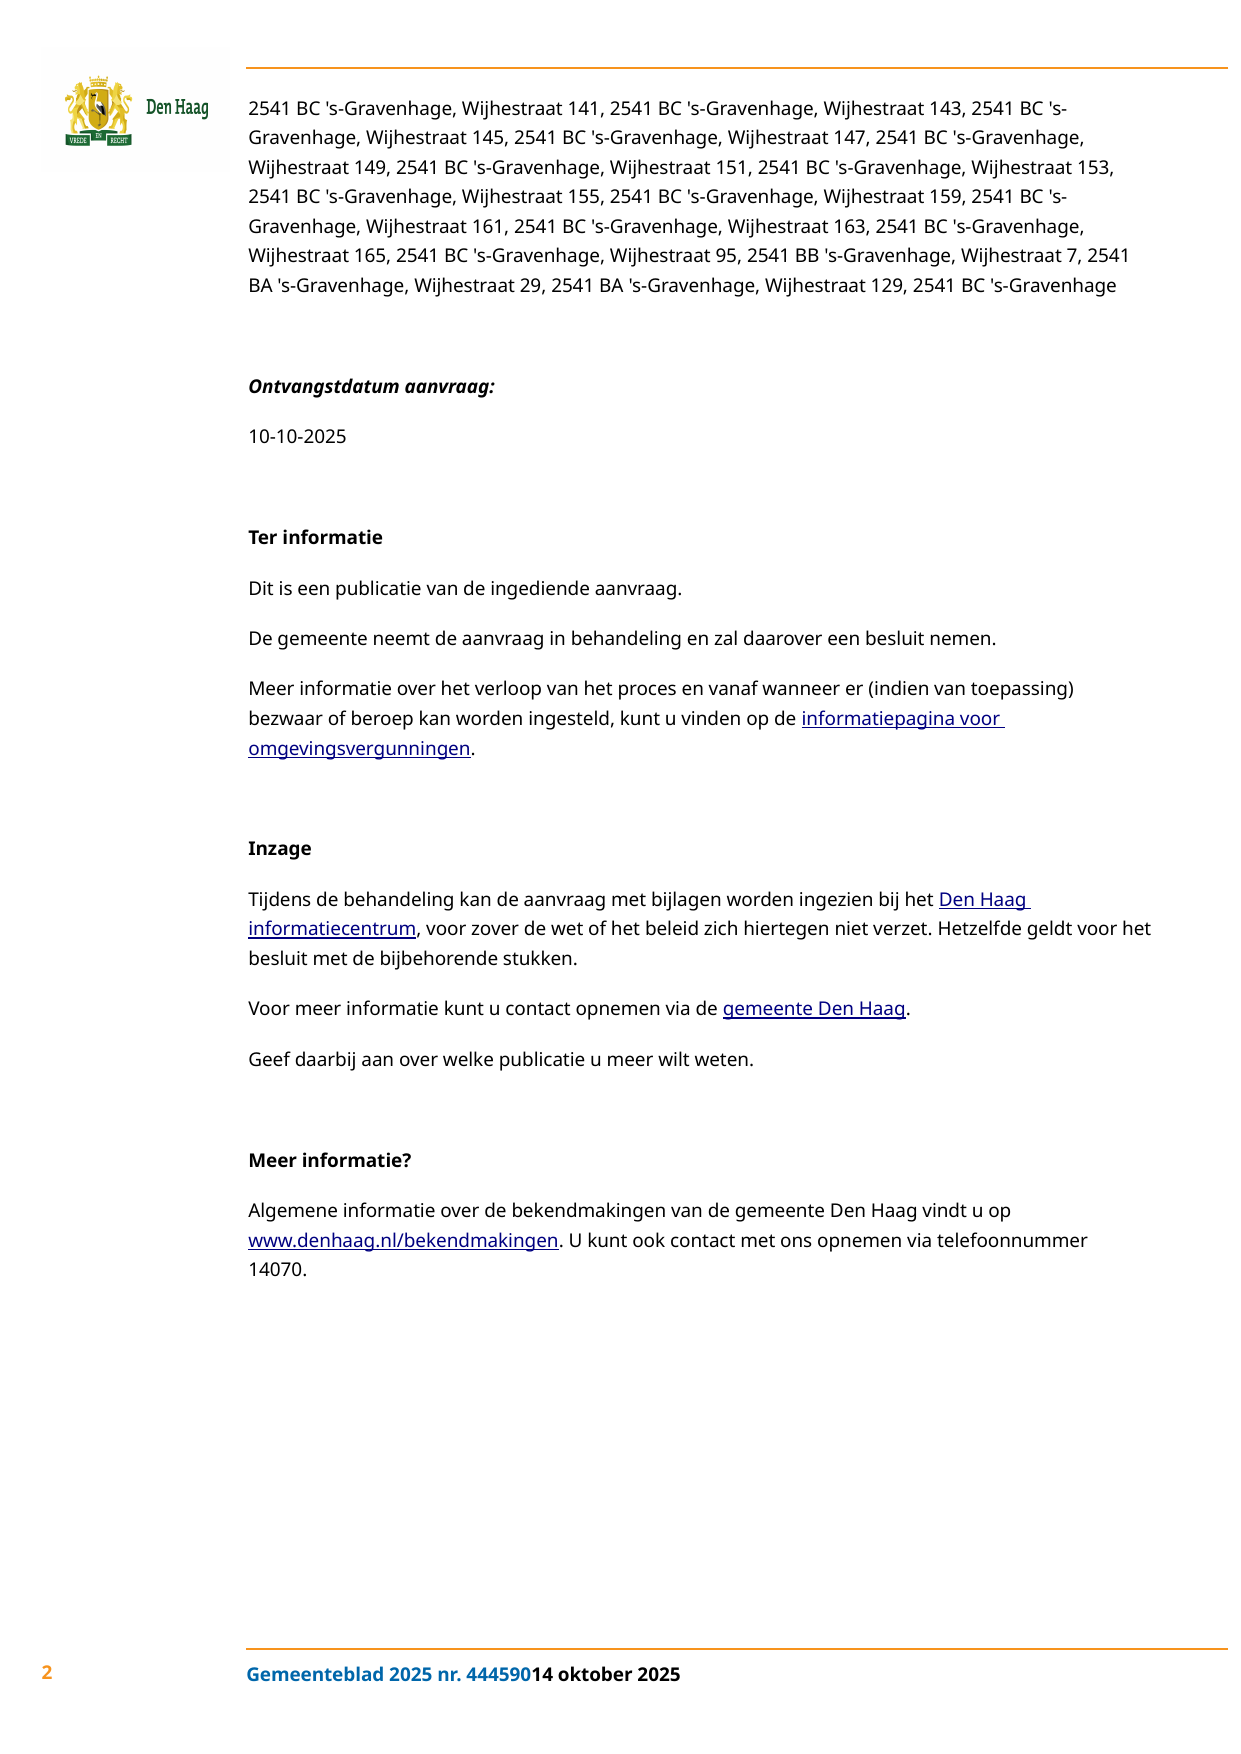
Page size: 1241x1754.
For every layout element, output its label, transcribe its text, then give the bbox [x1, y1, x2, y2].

text Meer informatie over het verloop van het proces en vanaf wanneer er (indien van toepassing) bezwaar of beroep kan worden ingesteld, kunt u vinden op de informatiepagina voor omgevingsvergunningen. [248, 676, 1152, 761]
text Voor meer informatie kunt u contact opnemen via de gemeente Den Haag. [248, 996, 1152, 1021]
text De gemeente neemt de aanvraag in behandeling en zal daarover een besluit nemen. [248, 625, 1152, 651]
text Dit is een publicatie van de ingediende aanvraag. [248, 575, 1152, 601]
text Inzage [248, 836, 1152, 861]
text Geef daarbij aan over welke publicatie u meer wilt weten. [248, 1046, 1152, 1072]
text 10-10-2025 [248, 423, 1152, 449]
text Algemene informatie over de bekendmakingen van de gemeente Den Haag vindt u op www.denhaag.nl/bekendmakingen. U kunt ook contact met ons opnemen via telefoonnummer 14070. [248, 1197, 1152, 1282]
picture [41, 47, 231, 172]
text Meer informatie? [248, 1147, 1152, 1173]
text 2541 BC 's-Gravenhage, Wijhestraat 141, 2541 BC 's-Gravenhage, Wijhestraat 143, 2541 BC 's-Gravenhage, Wijhestraat 145, 2541 BC 's-Gravenhage, Wijhestraat 147, 2541 BC 's-Gravenhage, Wijhestraat 149, 2541 BC 's-Gravenhage, Wijhestraat 151, 2541 BC 's-Gravenhage, Wijhestraat 153, 2541 BC 's-Gravenhage, Wijhestraat 155, 2541 BC 's-Gravenhage, Wijhestraat 159, 2541 BC 's-Gravenhage, Wijhestraat 161, 2541 BC 's-Gravenhage, Wijhestraat 163, 2541 BC 's-Gravenhage, Wijhestraat 165, 2541 BC 's-Gravenhage, Wijhestraat 95, 2541 BB 's-Gravenhage, Wijhestraat 7, 2541 BA 's-Gravenhage, Wijhestraat 29, 2541 BA 's-Gravenhage, Wijhestraat 129, 2541 BC 's-Gravenhage [248, 95, 1152, 298]
text Ter informatie [248, 524, 1152, 550]
text Tijdens de behandeling kan de aanvraag met bijlagen worden ingezien bij het Den Haag informatiecentrum, voor zover de wet of het beleid zich hiertegen niet verzet. Hetzelfde geldt voor het besluit met de bijbehorende stukken. [248, 886, 1152, 971]
text Ontvangstdatum aanvraag: [248, 373, 1152, 399]
